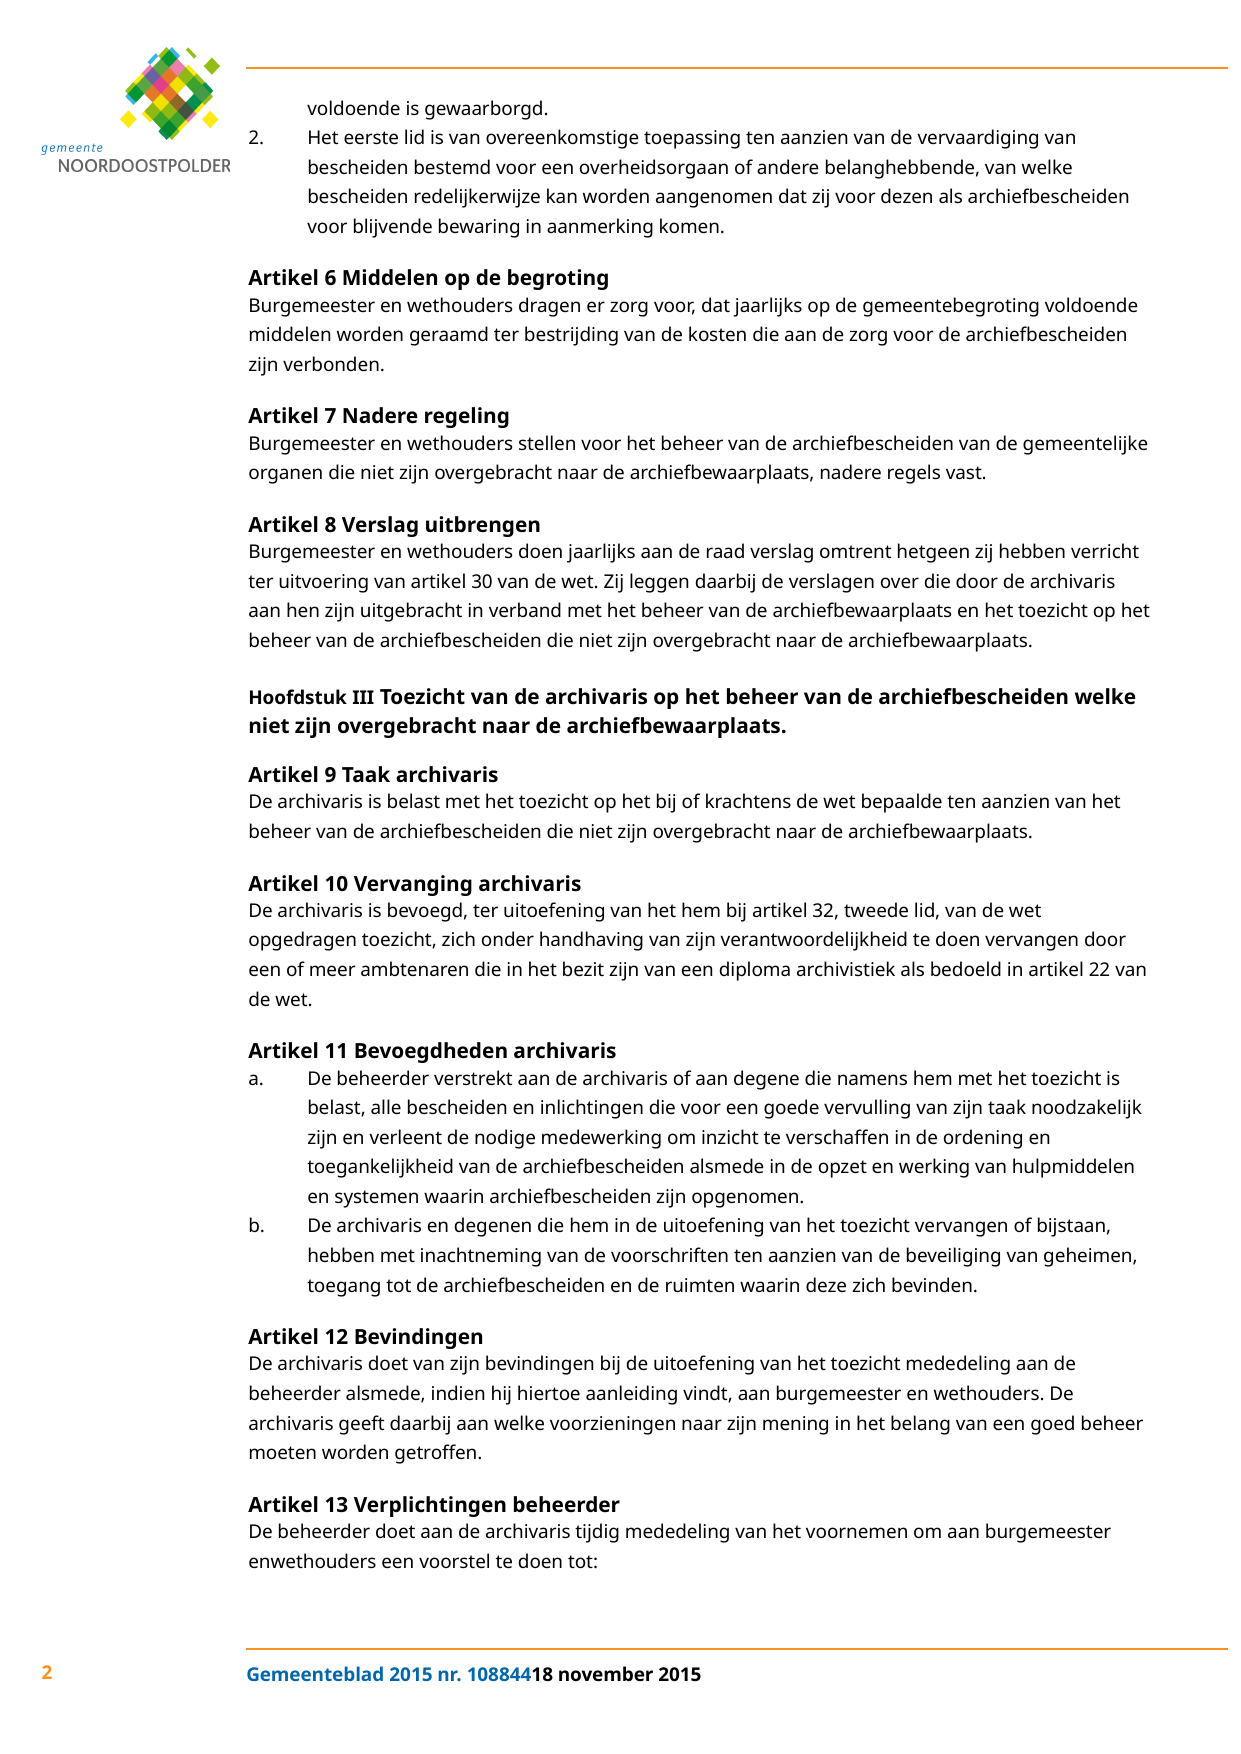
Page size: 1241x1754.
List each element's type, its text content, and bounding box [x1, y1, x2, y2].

picture [41, 47, 231, 172]
text Artikel 13 Verplichtingen beheerder [248, 1490, 1152, 1518]
text Burgemeester en wethouders dragen er zorg voor, dat jaarlijks op de gemeentebegroting voldoende middelen worden geraamd ter bestrijding van de kosten die aan de zorg voor de archiefbescheiden zijn verbonden. [248, 292, 1152, 377]
text Hoofdstuk III Toezicht van de archivaris op het beheer van de archiefbescheiden welke niet zijn overgebracht naar de archiefbewaarplaats. [248, 682, 1152, 739]
text De archivaris is belast met het toezicht op het bij of krachtens de wet bepaalde ten aanzien van het beheer van de archiefbescheiden die niet zijn overgebracht naar de archiefbewaarplaats. [248, 789, 1152, 844]
text Artikel 10 Vervanging archivaris [248, 869, 1152, 897]
list De beheerder verstrekt aan de archivaris of aan degene die namens hem met het toezicht is belast, alle bescheiden en inlichtingen die voor een goede vervulling van zijn taak noodzakelijk zijn en verleent de nodige medewerking om inzicht te verschaffen in de ordening en toegankelijkheid van de archiefbescheiden alsmede in de opzet en werking van hulpmiddelen en systemen waarin archiefbescheiden zijn opgenomen. [248, 1065, 1152, 1209]
list voldoende is gewaarborgd. [248, 95, 1152, 121]
text Burgemeester en wethouders doen jaarlijks aan de raad verslag omtrent hetgeen zij hebben verricht ter uitvoering van artikel 30 van de wet. Zij leggen daarbij de verslagen over die door de archivaris aan hen zijn uitgebracht in verband met het beheer van de archiefbewaarplaats en het toezicht op het beheer van de archiefbescheiden die niet zijn overgebracht naar de archiefbewaarplaats. [248, 538, 1152, 653]
text De archivaris is bevoegd, ter uitoefening van het hem bij artikel 32, tweede lid, van de wet opgedragen toezicht, zich onder handhaving van zijn verantwoordelijkheid te doen vervangen door een of meer ambtenaren die in het bezit zijn van een diploma archivistiek als bedoeld in artikel 22 van de wet. [248, 897, 1152, 1012]
text De beheerder doet aan de archivaris tijdig mededeling van het voornemen om aan burgemeester enwethouders een voorstel te doen tot: [248, 1518, 1152, 1573]
text Burgemeester en wethouders stellen voor het beheer van de archiefbescheiden van de gemeentelijke organen die niet zijn overgebracht naar de archiefbewaarplaats, nadere regels vast. [248, 430, 1152, 485]
text Artikel 8 Verslag uitbrengen [248, 510, 1152, 538]
text Artikel 6 Middelen op de begroting [248, 263, 1152, 292]
text Artikel 9 Taak archivaris [248, 760, 1152, 789]
list De archivaris en degenen die hem in de uitoefening van het toezicht vervangen of bijstaan, hebben met inachtneming van de voorschriften ten aanzien van de beveiliging van geheimen, toegang tot de archiefbescheiden en de ruimten waarin deze zich bevinden. [248, 1213, 1152, 1297]
text Artikel 7 Nadere regeling [248, 402, 1152, 430]
text Artikel 12 Bevindingen [248, 1322, 1152, 1351]
list Het eerste lid is van overeenkomstige toepassing ten aanzien van de vervaardiging van bescheiden bestemd voor een overheidsorgaan of andere belanghebbende, van welke bescheiden redelijkerwijze kan worden aangenomen dat zij voor dezen als archiefbescheiden voor blijvende bewaring in aanmerking komen. [248, 124, 1152, 239]
text Artikel 11 Bevoegdheden archivaris [248, 1036, 1152, 1065]
text De archivaris doet van zijn bevindingen bij de uitoefening van het toezicht mededeling aan de beheerder alsmede, indien hij hiertoe aanleiding vindt, aan burgemeester en wethouders. De archivaris geeft daarbij aan welke voorzieningen naar zijn mening in het belang van een goed beheer moeten worden getroffen. [248, 1351, 1152, 1465]
